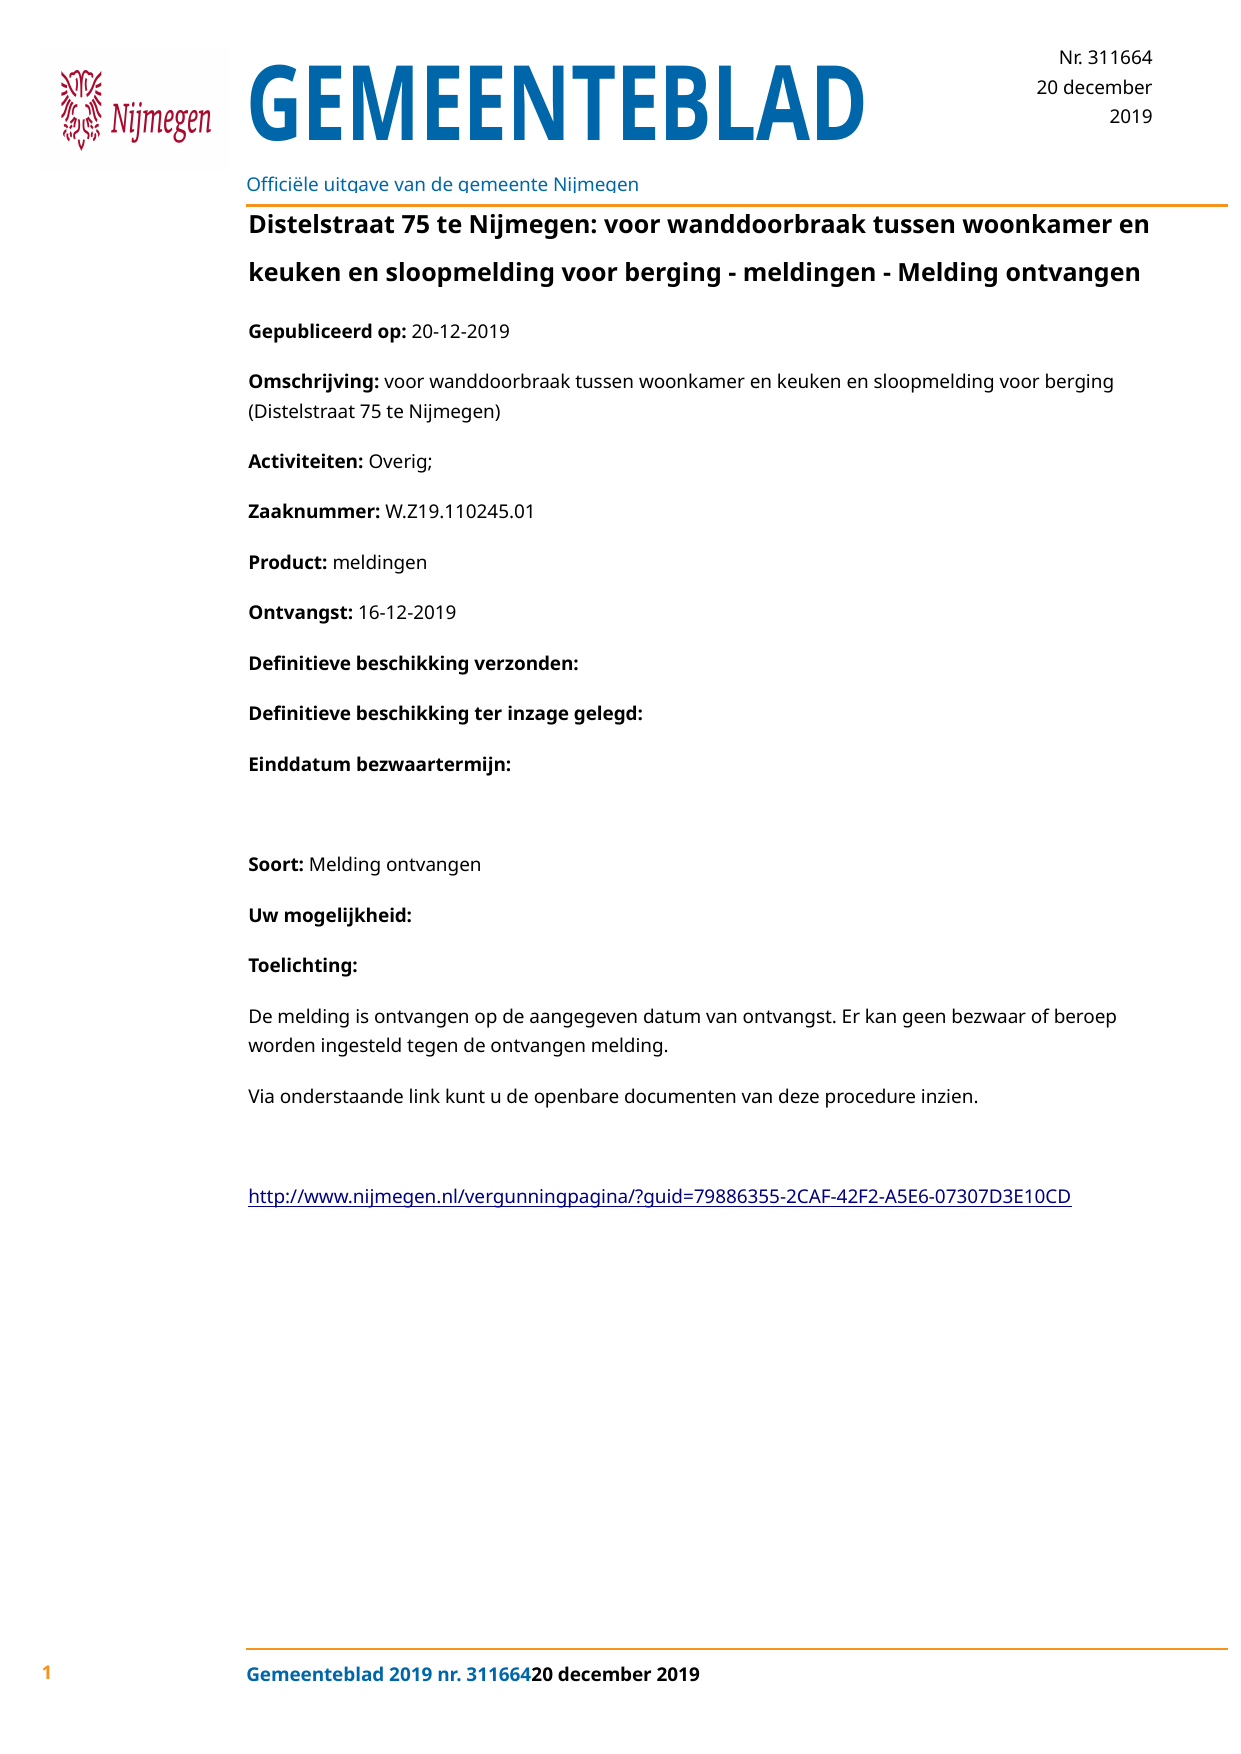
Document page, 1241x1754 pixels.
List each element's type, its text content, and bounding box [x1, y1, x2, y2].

text Zaaknummer: W.Z19.110245.01 [248, 499, 1152, 524]
text Einddatum bezwaartermijn: [248, 751, 1152, 777]
text Ontvangst: 16-12-2019 [248, 599, 1152, 625]
text Via onderstaande link kunt u de openbare documenten van deze procedure inzien. [248, 1083, 1152, 1109]
text Uw mogelijkheid: [248, 902, 1152, 928]
text Definitieve beschikking ter inzage gelegd: [248, 700, 1152, 726]
picture [41, 47, 231, 172]
text De melding is ontvangen op de aangegeven datum van ontvangst. Er kan geen bezwaar of beroep worden ingesteld tegen de ontvangen melding. [248, 1003, 1152, 1058]
text Activiteiten: Overig; [248, 448, 1152, 474]
text Definitieve beschikking verzonden: [248, 650, 1152, 676]
text Gepubliceerd op: 20-12-2019 [248, 318, 1152, 344]
text Product: meldingen [248, 549, 1152, 575]
text http://www.nijmegen.nl/vergunningpagina/?guid=79886355-2CAF-42F2-A5E6-07307D3E10CD [248, 1184, 1152, 1209]
text Soort: Melding ontvangen [248, 852, 1152, 877]
text Omschrijving: voor wanddoorbraak tussen woonkamer en keuken en sloopmelding voor berging (Distelstraat 75 te Nijmegen) [248, 368, 1152, 424]
text Distelstraat 75 te Nijmegen: voor wanddoorbraak tussen woonkamer en keuken en sloopmelding voor berging - meldingen - Melding ontvangen [248, 207, 1152, 288]
text Toelichting: [248, 952, 1152, 978]
